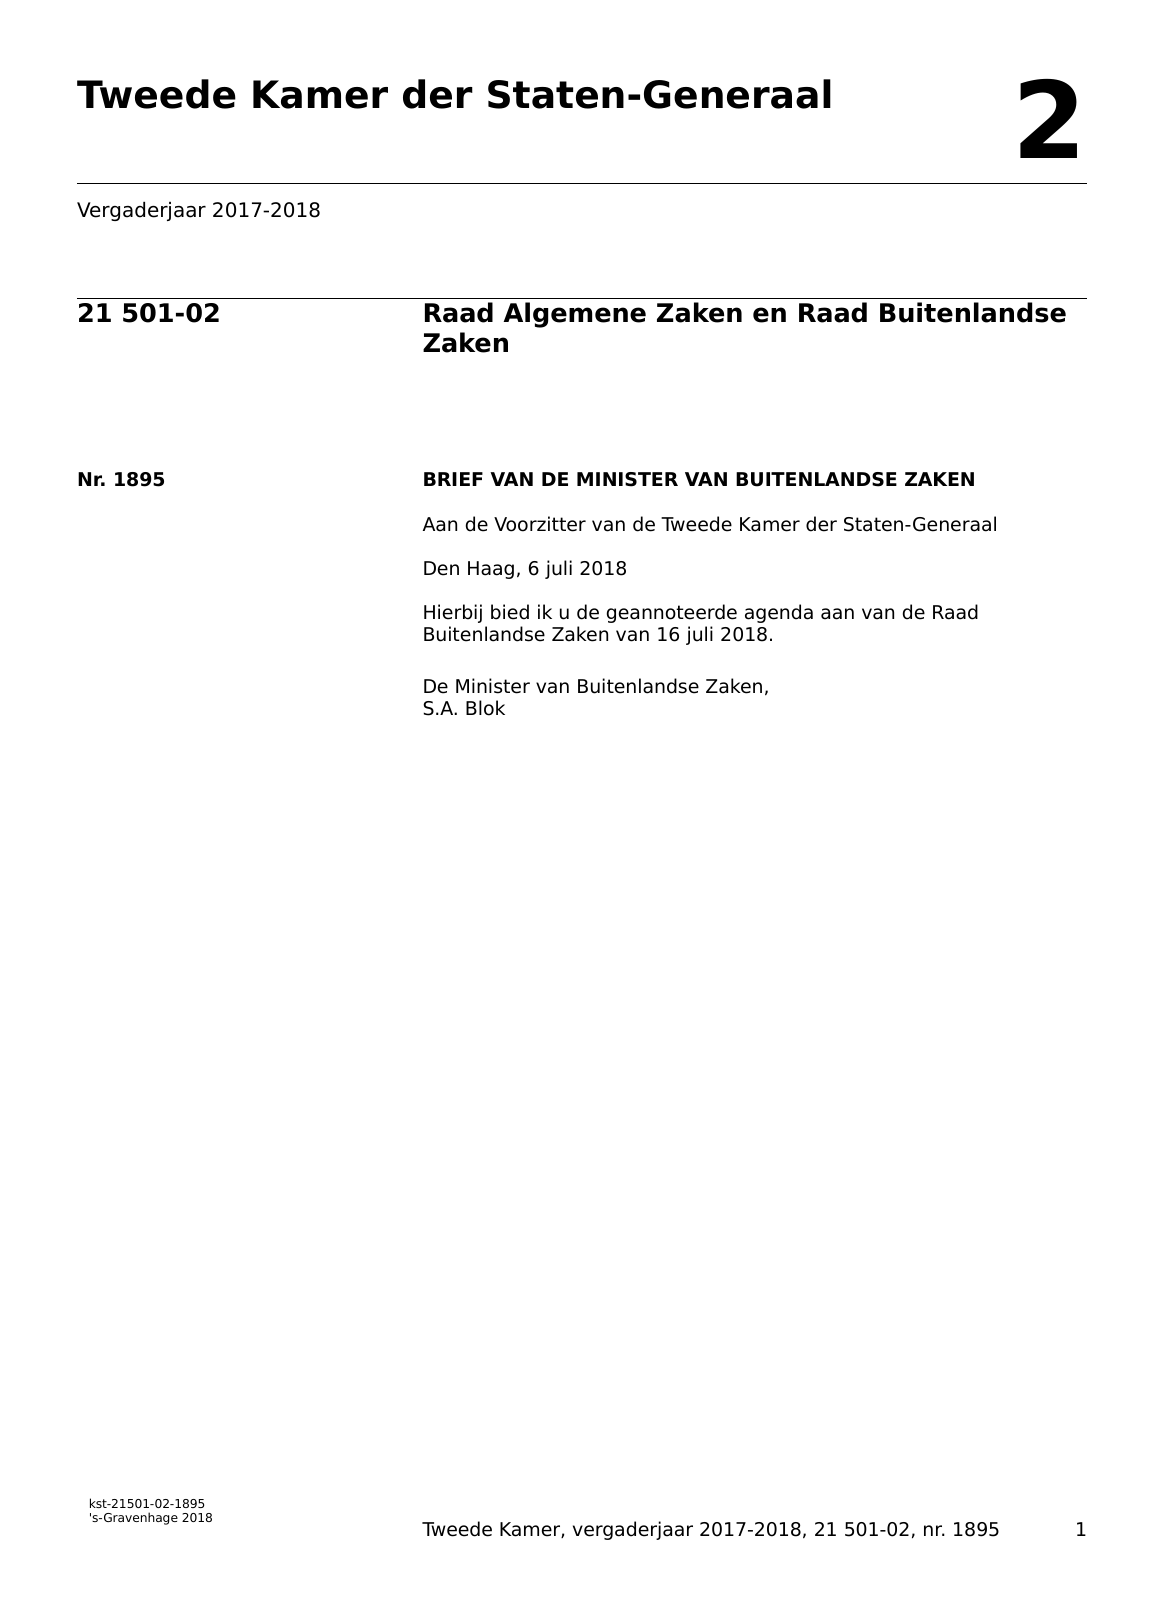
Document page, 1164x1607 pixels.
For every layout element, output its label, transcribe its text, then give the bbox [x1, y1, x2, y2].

text Hierbij bied ik u de geannoteerde agenda aan van de Raad Buitenlandse Zaken van 16 juli 2018. [422, 602, 1087, 646]
table_header 2 [886, 59, 1087, 183]
subtitle 21 501-02 Raad Algemene Zaken en Raad Buitenlandse Zaken [77, 299, 1087, 358]
text kst-21501-02-1895 [88, 1497, 323, 1511]
text 's-Gravenhage 2018 [88, 1511, 323, 1525]
text De Minister van Buitenlandse Zaken, S.A. Blok [422, 676, 1087, 720]
subtitle Nr. 1895 BRIEF VAN DE MINISTER VAN BUITENLANDSE ZAKEN [77, 469, 1087, 491]
table_cell Vergaderjaar 2017-2018 [77, 184, 1087, 298]
table_header Tweede Kamer der Staten-Generaal [77, 59, 886, 183]
text Den Haag, 6 juli 2018 [422, 558, 1087, 580]
text Aan de Voorzitter van de Tweede Kamer der Staten-Generaal [422, 513, 1087, 536]
